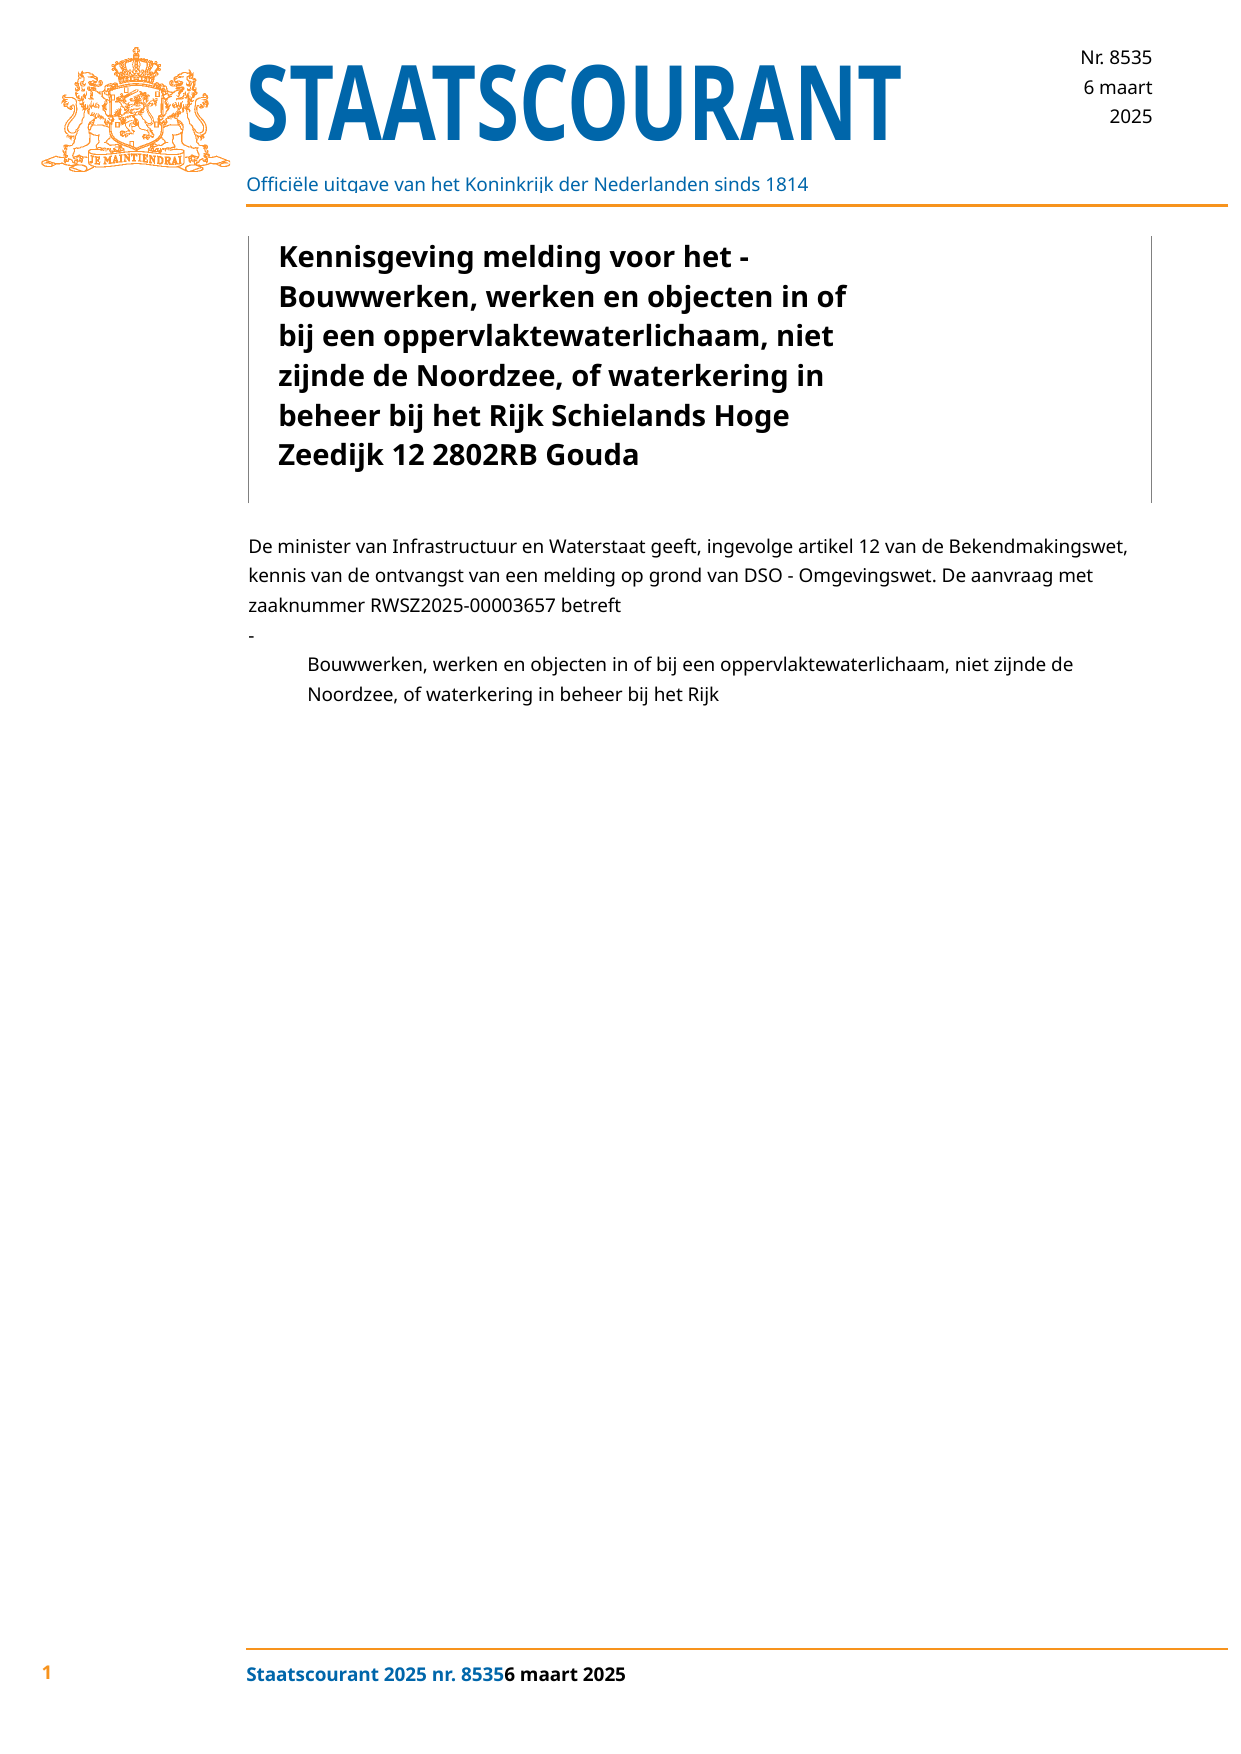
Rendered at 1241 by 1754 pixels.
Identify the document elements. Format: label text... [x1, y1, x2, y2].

picture [912, 236, 1090, 414]
table_header [850, 414, 1151, 503]
list Bouwwerken, werken en objecten in of bij een oppervlaktewaterlichaam, niet zijnde de Noordzee, of waterkering in beheer bij het Rijk [248, 651, 1152, 707]
table_header [850, 236, 912, 413]
table_header Kennisgeving melding voor het -Bouwwerken, werken en objecten in of bij een oppervlaktewaterlichaam, niet zijnde de Noordzee, of waterkering in beheer bij het Rijk Schielands Hoge Zeedijk 12 2802RB Gouda [249, 236, 850, 503]
table_header [1090, 236, 1151, 413]
picture [41, 47, 231, 172]
text De minister van Infrastructuur en Waterstaat geeft, ingevolge artikel 12 van de Bekendmakingswet, kennis van de ontvangst van een melding op grond van DSO - Omgevingswet. De aanvraag met zaaknummer RWSZ2025-00003657 betreft [248, 533, 1152, 618]
